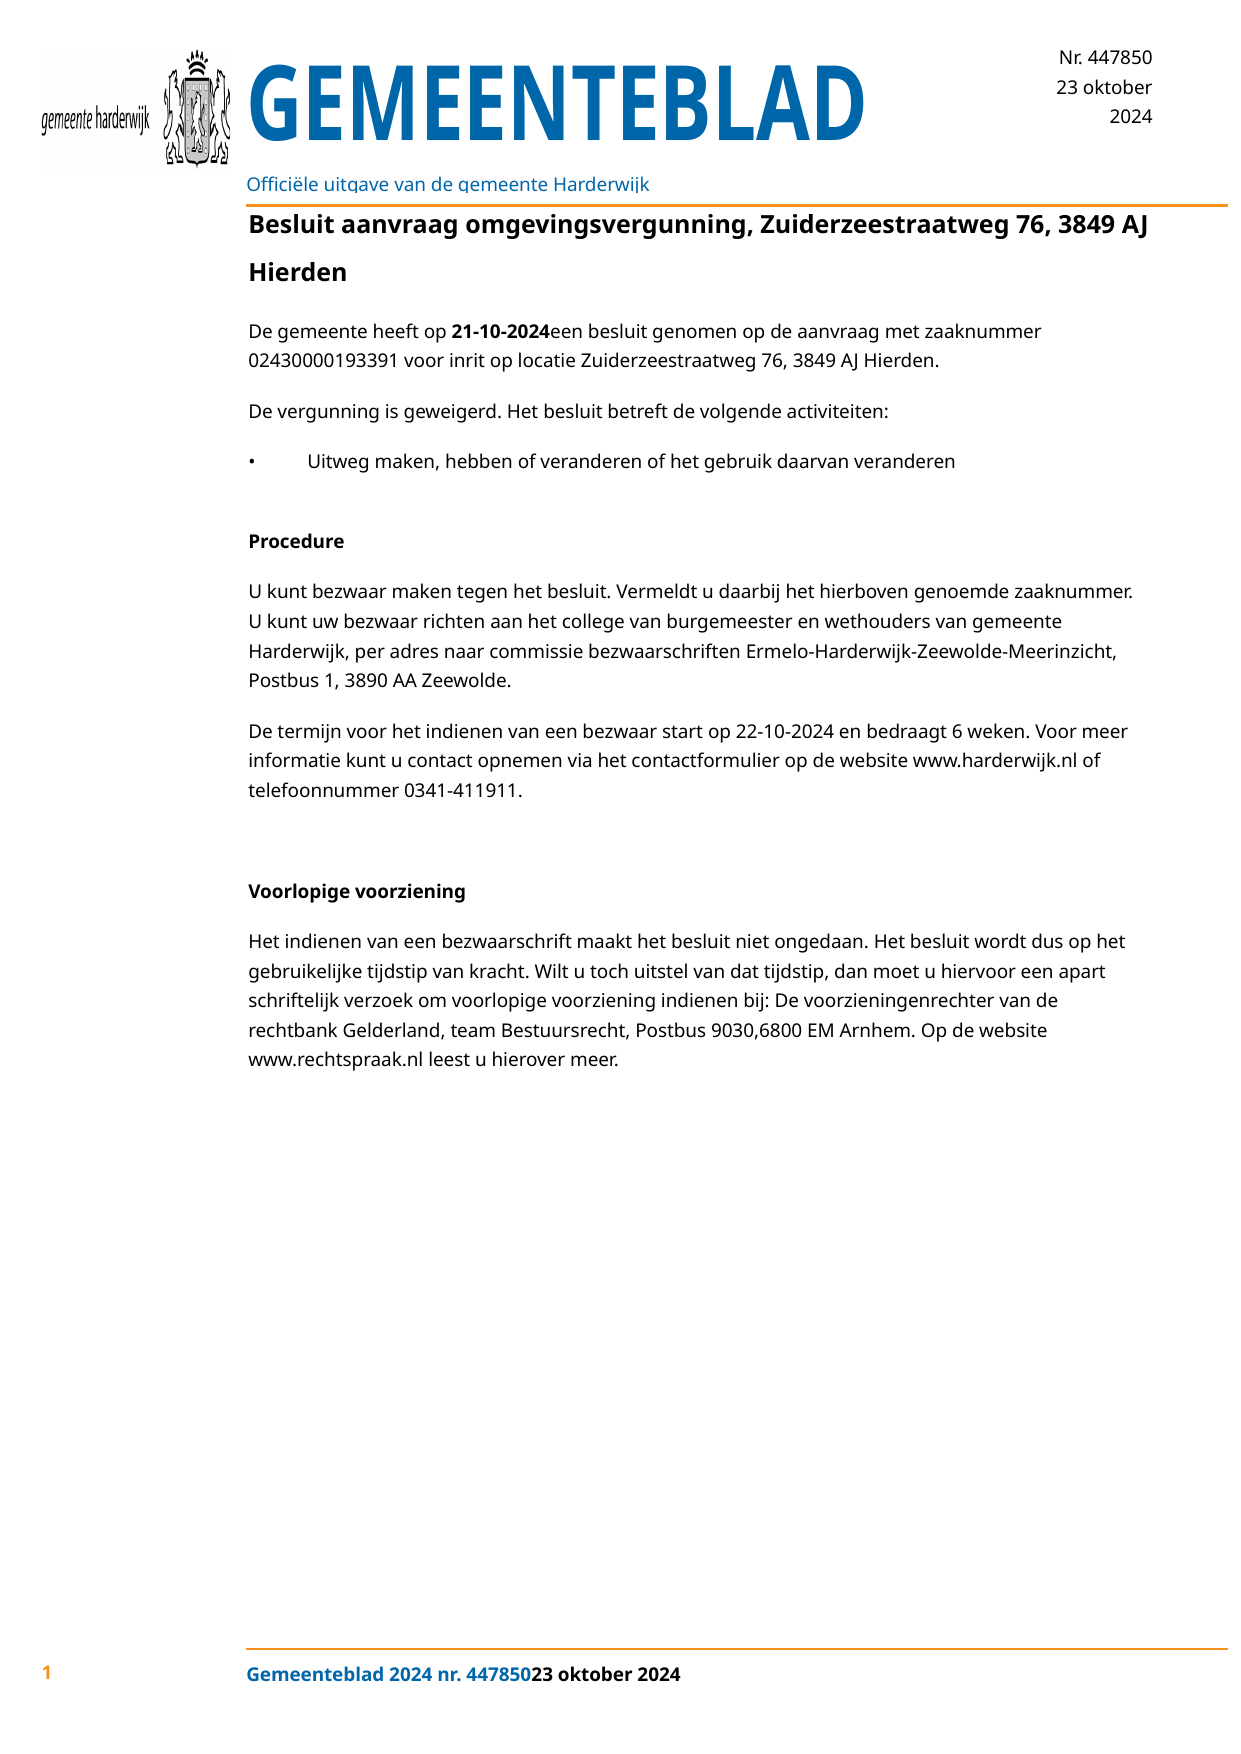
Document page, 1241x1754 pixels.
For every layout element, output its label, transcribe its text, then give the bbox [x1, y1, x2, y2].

text U kunt bezwaar maken tegen het besluit. Vermeldt u daarbij het hierboven genoemde zaaknummer. U kunt uw bezwaar richten aan het college van burgemeester en wethouders van gemeente Harderwijk, per adres naar commissie bezwaarschriften Ermelo-Harderwijk-Zeewolde-Meerinzicht, Postbus 1, 3890 AA Zeewolde. [248, 579, 1152, 693]
text De gemeente heeft op 21-10-2024een besluit genomen op de aanvraag met zaaknummer 02430000193391 voor inrit op locatie Zuiderzeestraatweg 76, 3849 AJ Hierden. [248, 318, 1152, 373]
text Voorlopige voorziening [248, 878, 1152, 904]
text Het indienen van een bezwaarschrift maakt het besluit niet ongedaan. Het besluit wordt dus op het gebruikelijke tijdstip van kracht. Wilt u toch uitstel van dat tijdstip, dan moet u hiervoor een apart schriftelijk verzoek om voorlopige voorziening indienen bij: De voorzieningenrechter van de rechtbank Gelderland, team Bestuursrecht, Postbus 9030,6800 EM Arnhem. Op de website www.rechtspraak.nl leest u hierover meer. [248, 928, 1152, 1072]
text Procedure [248, 528, 1152, 554]
text De vergunning is geweigerd. Het besluit betreft de volgende activiteiten: [248, 398, 1152, 424]
text Besluit aanvraag omgevingsvergunning, Zuiderzeestraatweg 76, 3849 AJ Hierden [248, 207, 1152, 288]
text De termijn voor het indienen van een bezwaar start op 22-10-2024 en bedraagt 6 weken. Voor meer informatie kunt u contact opnemen via het contactformulier op de website www.harderwijk.nl of telefoonnummer 0341-411911. [248, 718, 1152, 803]
picture [41, 47, 231, 172]
list Uitweg maken, hebben of veranderen of het gebruik daarvan veranderen [248, 448, 1152, 474]
